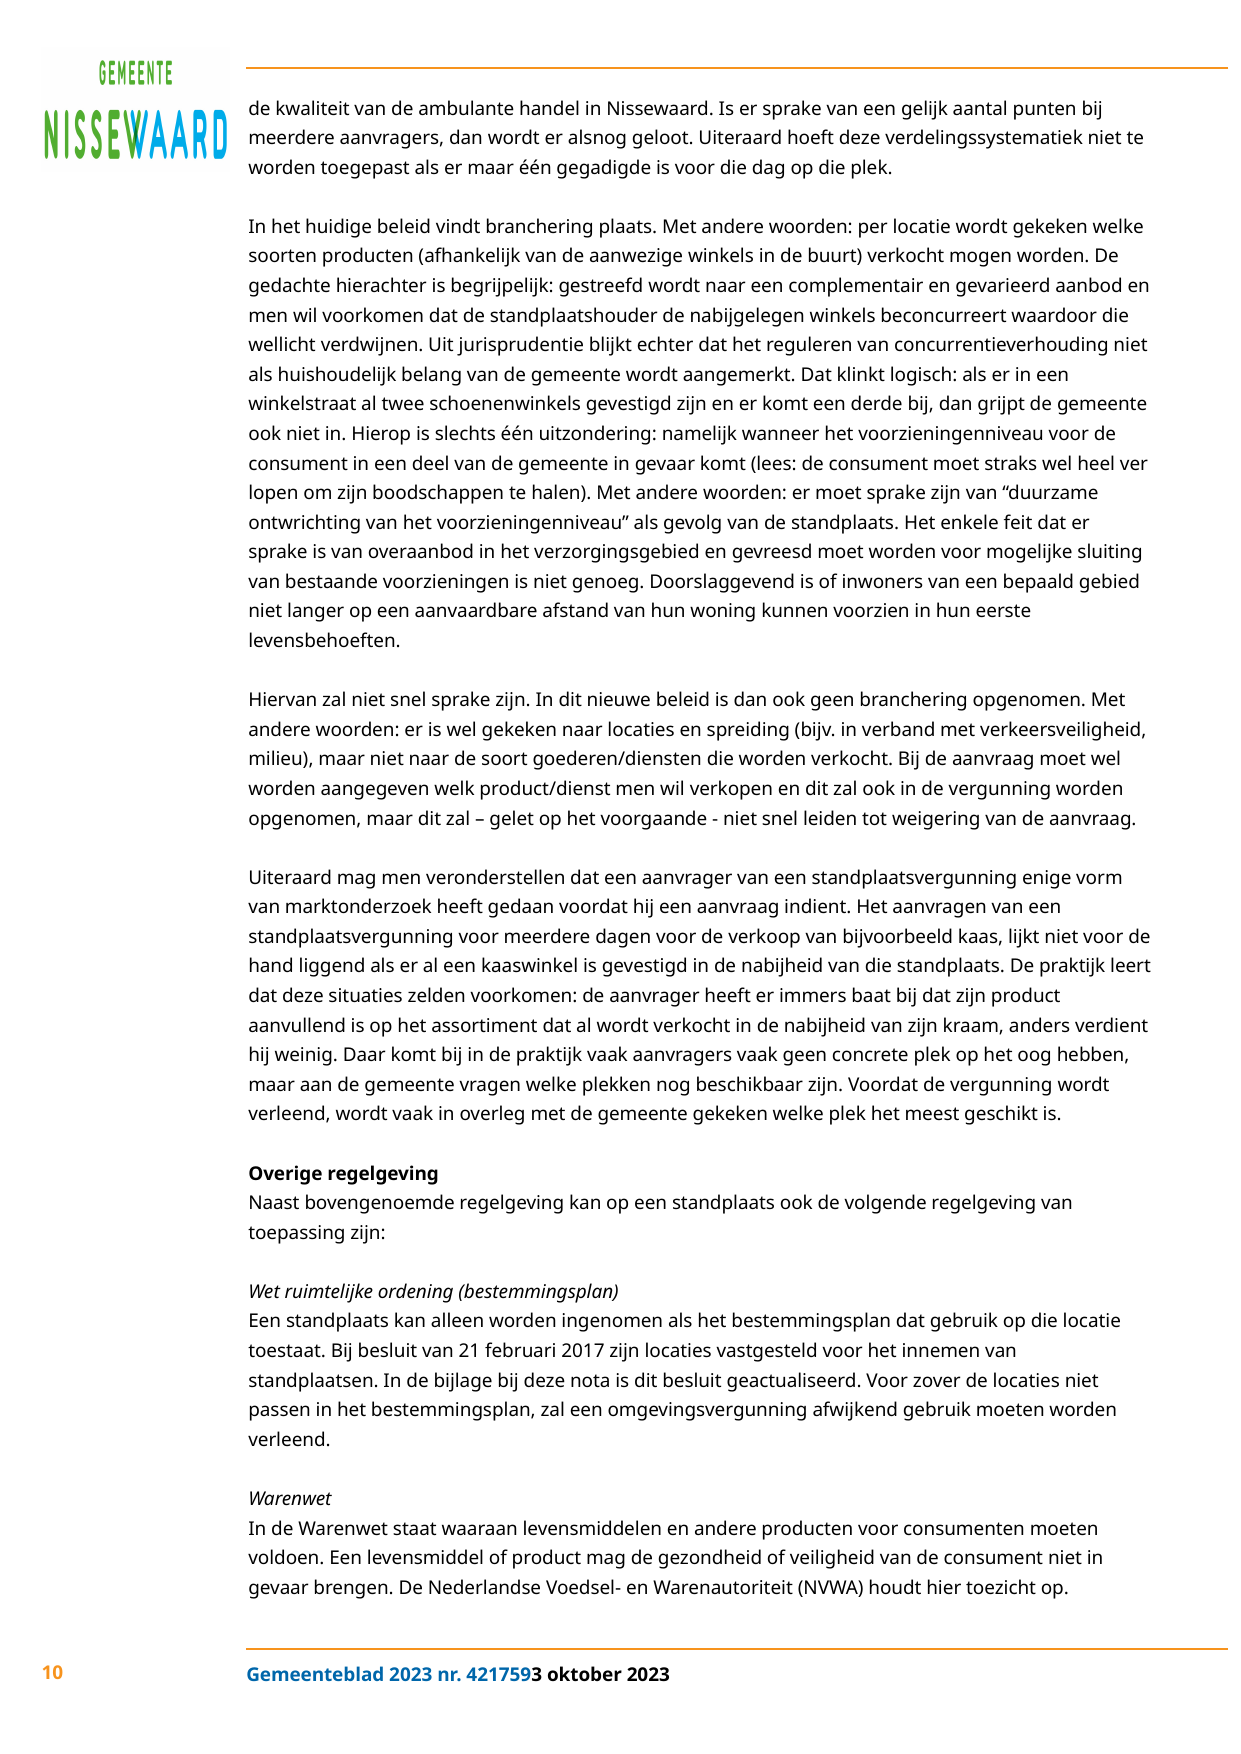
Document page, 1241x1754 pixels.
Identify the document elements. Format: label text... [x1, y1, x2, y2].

text Naast bovengenoemde regelgeving kan op een standplaats ook de volgende regelgeving van toepassing zijn: [248, 1189, 1152, 1245]
text de kwaliteit van de ambulante handel in Nissewaard. Is er sprake van een gelijk aantal punten bij meerdere aanvragers, dan wordt er alsnog geloot. Uiteraard hoeft deze verdelingssystematiek niet te worden toegepast als er maar één gegadigde is voor die dag op die plek. [248, 95, 1152, 180]
text In de Warenwet staat waaraan levensmiddelen en andere producten voor consumenten moeten voldoen. Een levensmiddel of product mag de gezondheid of veiligheid van de consument niet in gevaar brengen. De Nederlandse Voedsel- en Warenautoriteit (NVWA) houdt hier toezicht op. [248, 1515, 1152, 1600]
text Hiervan zal niet snel sprake zijn. In dit nieuwe beleid is dan ook geen branchering opgenomen. Met andere woorden: er is wel gekeken naar locaties en spreiding (bijv. in verband met verkeersveiligheid, milieu), maar niet naar de soort goederen/diensten die worden verkocht. Bij de aanvraag moet wel worden aangegeven welk product/dienst men wil verkopen en dit zal ook in de vergunning worden opgenomen, maar dit zal – gelet op het voorgaande - niet snel leiden tot weigering van de aanvraag. [248, 686, 1152, 831]
text Wet ruimtelijke ordening (bestemmingsplan) [248, 1278, 1152, 1304]
picture [41, 47, 231, 172]
text Uiteraard mag men veronderstellen dat een aanvrager van een standplaatsvergunning enige vorm van marktonderzoek heeft gedaan voordat hij een aanvraag indient. Het aanvragen van een standplaatsvergunning voor meerdere dagen voor de verkoop van bijvoorbeeld kaas, lijkt niet voor de hand liggend als er al een kaaswinkel is gevestigd in de nabijheid van die standplaats. De praktijk leert dat deze situaties zelden voorkomen: de aanvrager heeft er immers baat bij dat zijn product aanvullend is op het assortiment dat al wordt verkocht in de nabijheid van zijn kraam, anders verdient hij weinig. Daar komt bij in de praktijk vaak aanvragers vaak geen concrete plek op het oog hebben, maar aan de gemeente vragen welke plekken nog beschikbaar zijn. Voordat de vergunning wordt verleend, wordt vaak in overleg met de gemeente gekeken welke plek het meest geschikt is. [248, 864, 1152, 1126]
text Een standplaats kan alleen worden ingenomen als het bestemmingsplan dat gebruik op die locatie toestaat. Bij besluit van 21 februari 2017 zijn locaties vastgesteld voor het innemen van standplaatsen. In de bijlage bij deze nota is dit besluit geactualiseerd. Voor zover de locaties niet passen in het bestemmingsplan, zal een omgevingsvergunning afwijkend gebruik moeten worden verleend. [248, 1308, 1152, 1452]
text Overige regelgeving [248, 1160, 1152, 1186]
text Warenwet [248, 1485, 1152, 1511]
text In het huidige beleid vindt branchering plaats. Met andere woorden: per locatie wordt gekeken welke soorten producten (afhankelijk van de aanwezige winkels in de buurt) verkocht mogen worden. De gedachte hierachter is begrijpelijk: gestreefd wordt naar een complementair en gevarieerd aanbod en men wil voorkomen dat de standplaatshouder de nabijgelegen winkels beconcurreert waardoor die wellicht verdwijnen. Uit jurisprudentie blijkt echter dat het reguleren van concurrentieverhouding niet als huishoudelijk belang van de gemeente wordt aangemerkt. Dat klinkt logisch: als er in een winkelstraat al twee schoenenwinkels gevestigd zijn en er komt een derde bij, dan grijpt de gemeente ook niet in. Hierop is slechts één uitzondering: namelijk wanneer het voorzieningenniveau voor de consument in een deel van de gemeente in gevaar komt (lees: de consument moet straks wel heel ver lopen om zijn boodschappen te halen). Met andere woorden: er moet sprake zijn van “duurzame ontwrichting van het voorzieningenniveau” als gevolg van de standplaats. Het enkele feit dat er sprake is van overaanbod in het verzorgingsgebied en gevreesd moet worden voor mogelijke sluiting van bestaande voorzieningen is niet genoeg. Doorslaggevend is of inwoners van een bepaald gebied niet langer op een aanvaardbare afstand van hun woning kunnen voorzien in hun eerste levensbehoeften. [248, 213, 1152, 653]
